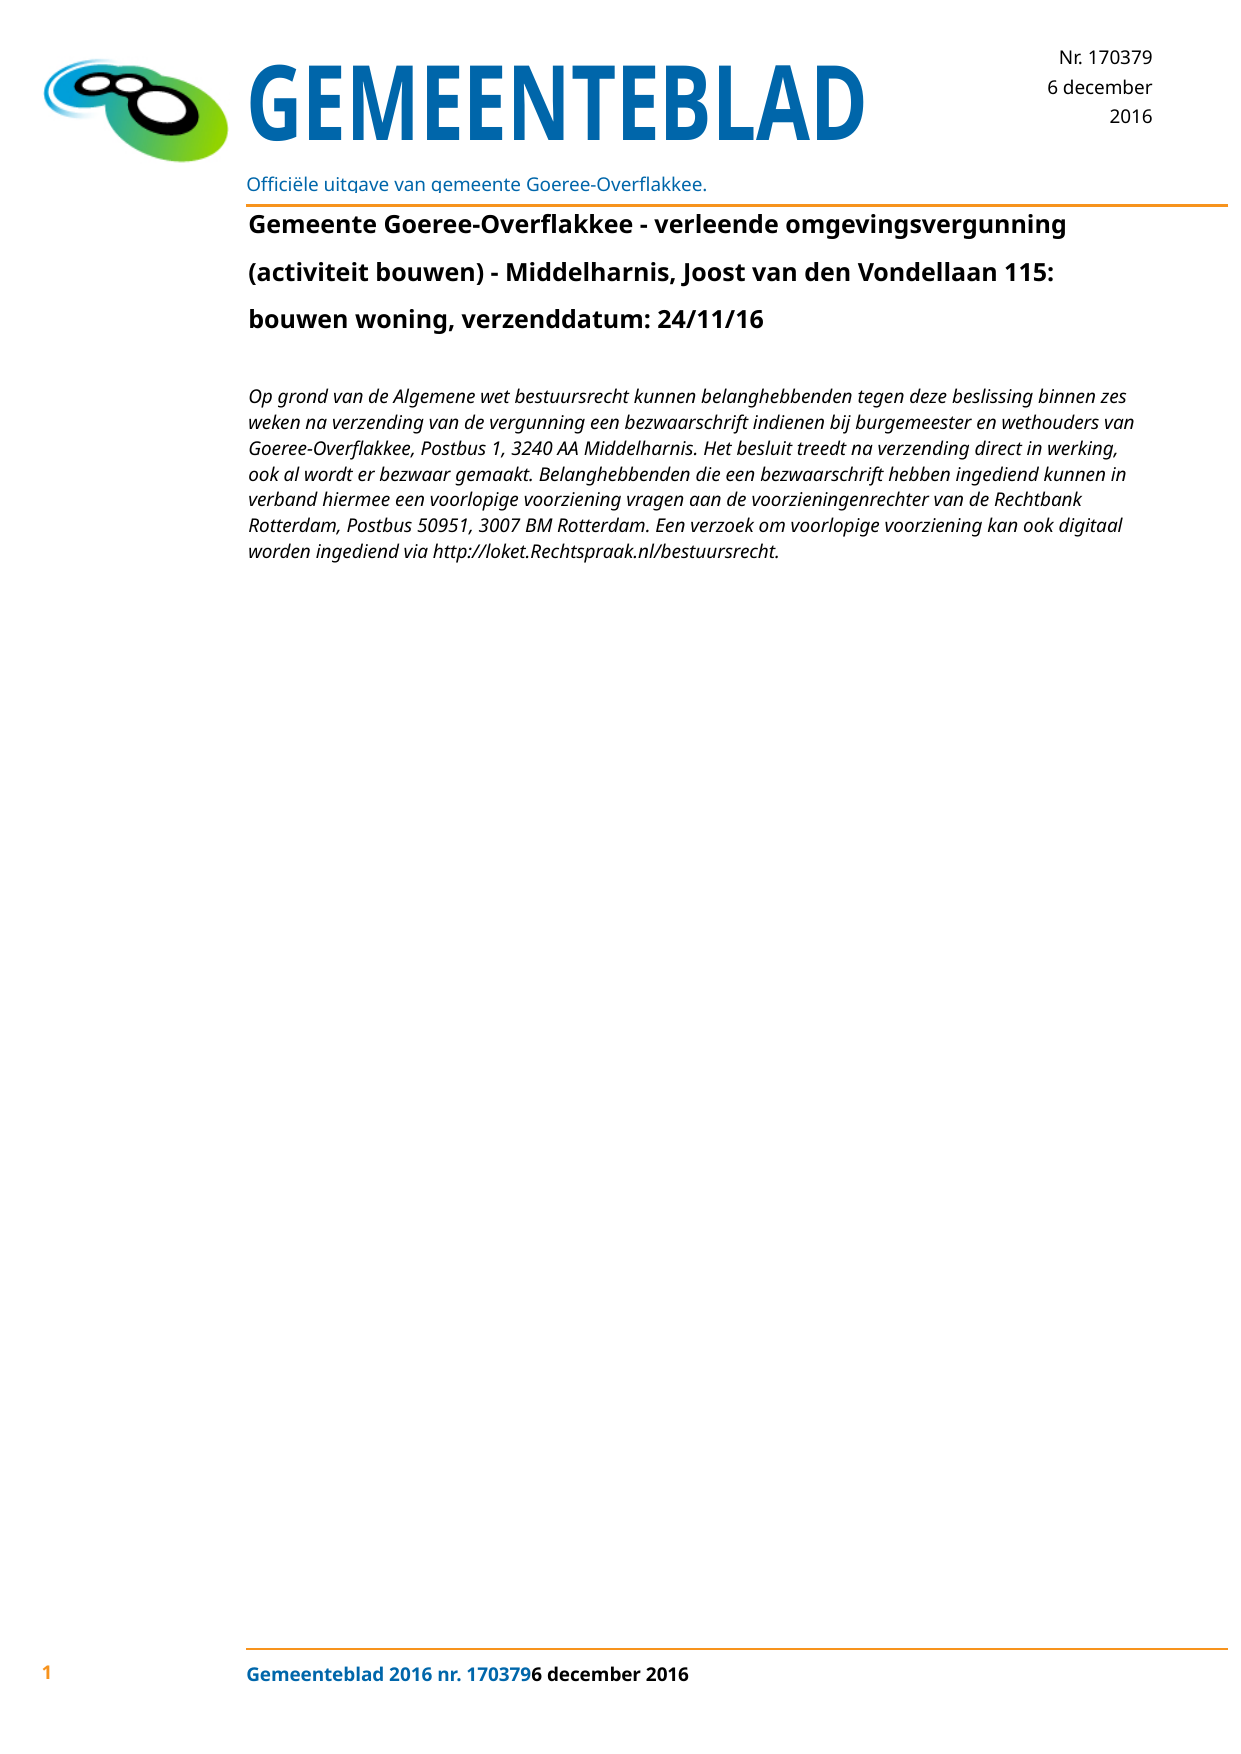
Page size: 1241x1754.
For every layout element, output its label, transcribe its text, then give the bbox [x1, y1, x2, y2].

text Op grond van de Algemene wet bestuursrecht kunnen belanghebbenden tegen deze beslissing binnen zes weken na verzending van de vergunning een bezwaarschrift indienen bij burgemeester en wethouders van Goeree-Overflakkee, Postbus 1, 3240 AA Middelharnis. Het besluit treedt na verzending direct in werking, ook al wordt er bezwaar gemaakt. Belanghebbenden die een bezwaarschrift hebben ingediend kunnen in verband hiermee een voorlopige voorziening vragen aan de voorzieningenrechter van de Rechtbank Rotterdam, Postbus 50951, 3007 BM Rotterdam. Een verzoek om voorlopige voorziening kan ook digitaal worden ingediend via http://loket.Rechtspraak.nl/bestuursrecht. [248, 384, 1152, 564]
text Gemeente Goeree-Overflakkee - verleende omgevingsvergunning (activiteit bouwen) - Middelharnis, Joost van den Vondellaan 115: bouwen woning, verzenddatum: 24/11/16 [248, 207, 1152, 336]
picture [41, 47, 231, 172]
